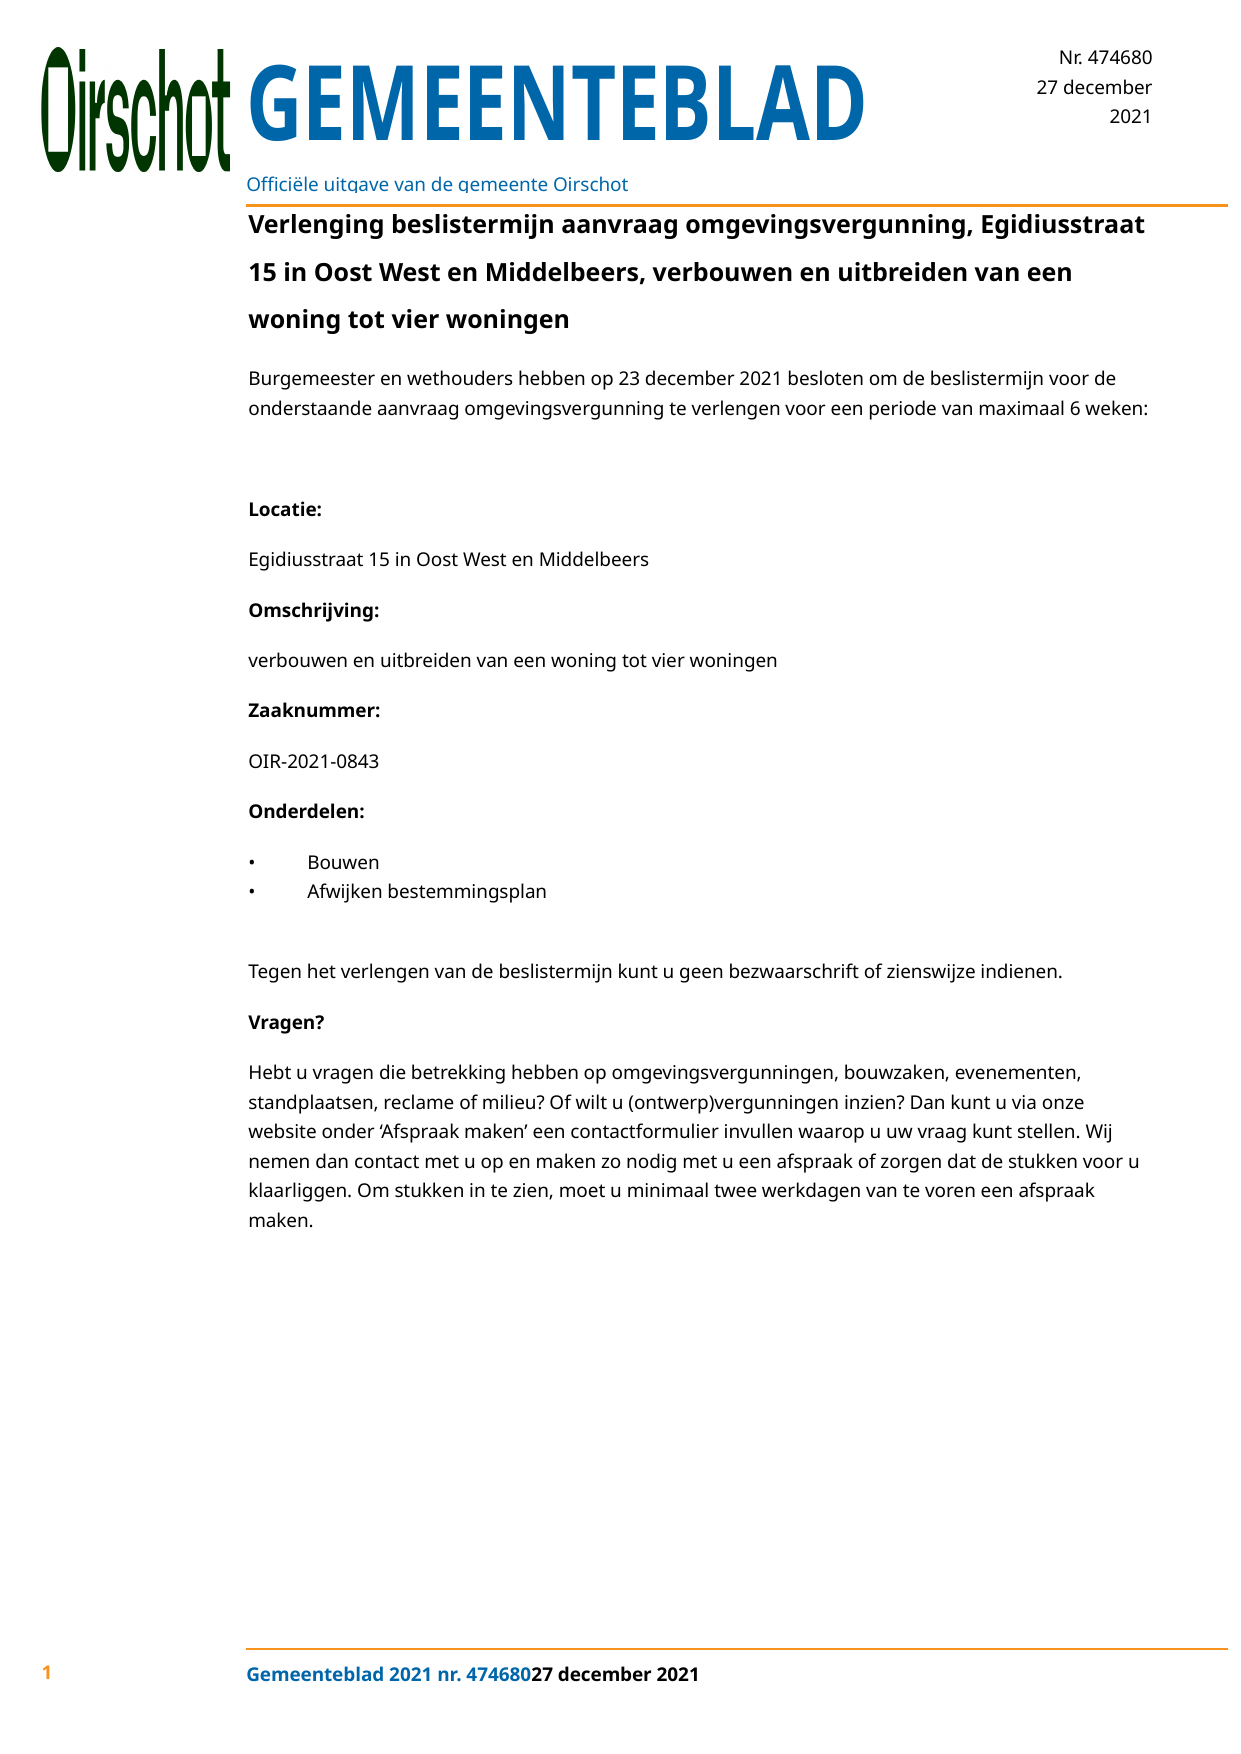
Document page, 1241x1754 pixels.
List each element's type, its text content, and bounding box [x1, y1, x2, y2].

list Afwijken bestemmingsplan [248, 878, 1152, 904]
text Omschrijving: [248, 597, 1152, 622]
list Bouwen [248, 849, 1152, 874]
text Zaaknummer: [248, 698, 1152, 723]
text Vragen? [248, 1009, 1152, 1034]
text Hebt u vragen die betrekking hebben op omgevingsvergunningen, bouwzaken, evenementen, standplaatsen, reclame of milieu? Of wilt u (ontwerp)vergunningen inzien? Dan kunt u via onze website onder ‘Afspraak maken’ een contactformulier invullen waarop u uw vraag kunt stellen. Wij nemen dan contact met u op en maken zo nodig met u een afspraak of zorgen dat de stukken voor u klaarliggen. Om stukken in te zien, moet u minimaal twee werkdagen van te voren een afspraak maken. [248, 1059, 1152, 1233]
text Tegen het verlengen van de beslistermijn kunt u geen bezwaarschrift of zienswijze indienen. [248, 958, 1152, 984]
text OIR-2021-0843 [248, 748, 1152, 774]
text Egidiusstraat 15 in Oost West en Middelbeers [248, 546, 1152, 572]
picture [41, 47, 231, 172]
text Verlenging beslistermijn aanvraag omgevingsvergunning, Egidiusstraat 15 in Oost West en Middelbeers, verbouwen en uitbreiden van een woning tot vier woningen [248, 207, 1152, 336]
text Locatie: [248, 496, 1152, 522]
text Burgemeester en wethouders hebben op 23 december 2021 besloten om de beslistermijn voor de onderstaande aanvraag omgevingsvergunning te verlengen voor een periode van maximaal 6 weken: [248, 366, 1152, 421]
text verbouwen en uitbreiden van een woning tot vier woningen [248, 647, 1152, 673]
text Onderdelen: [248, 798, 1152, 824]
